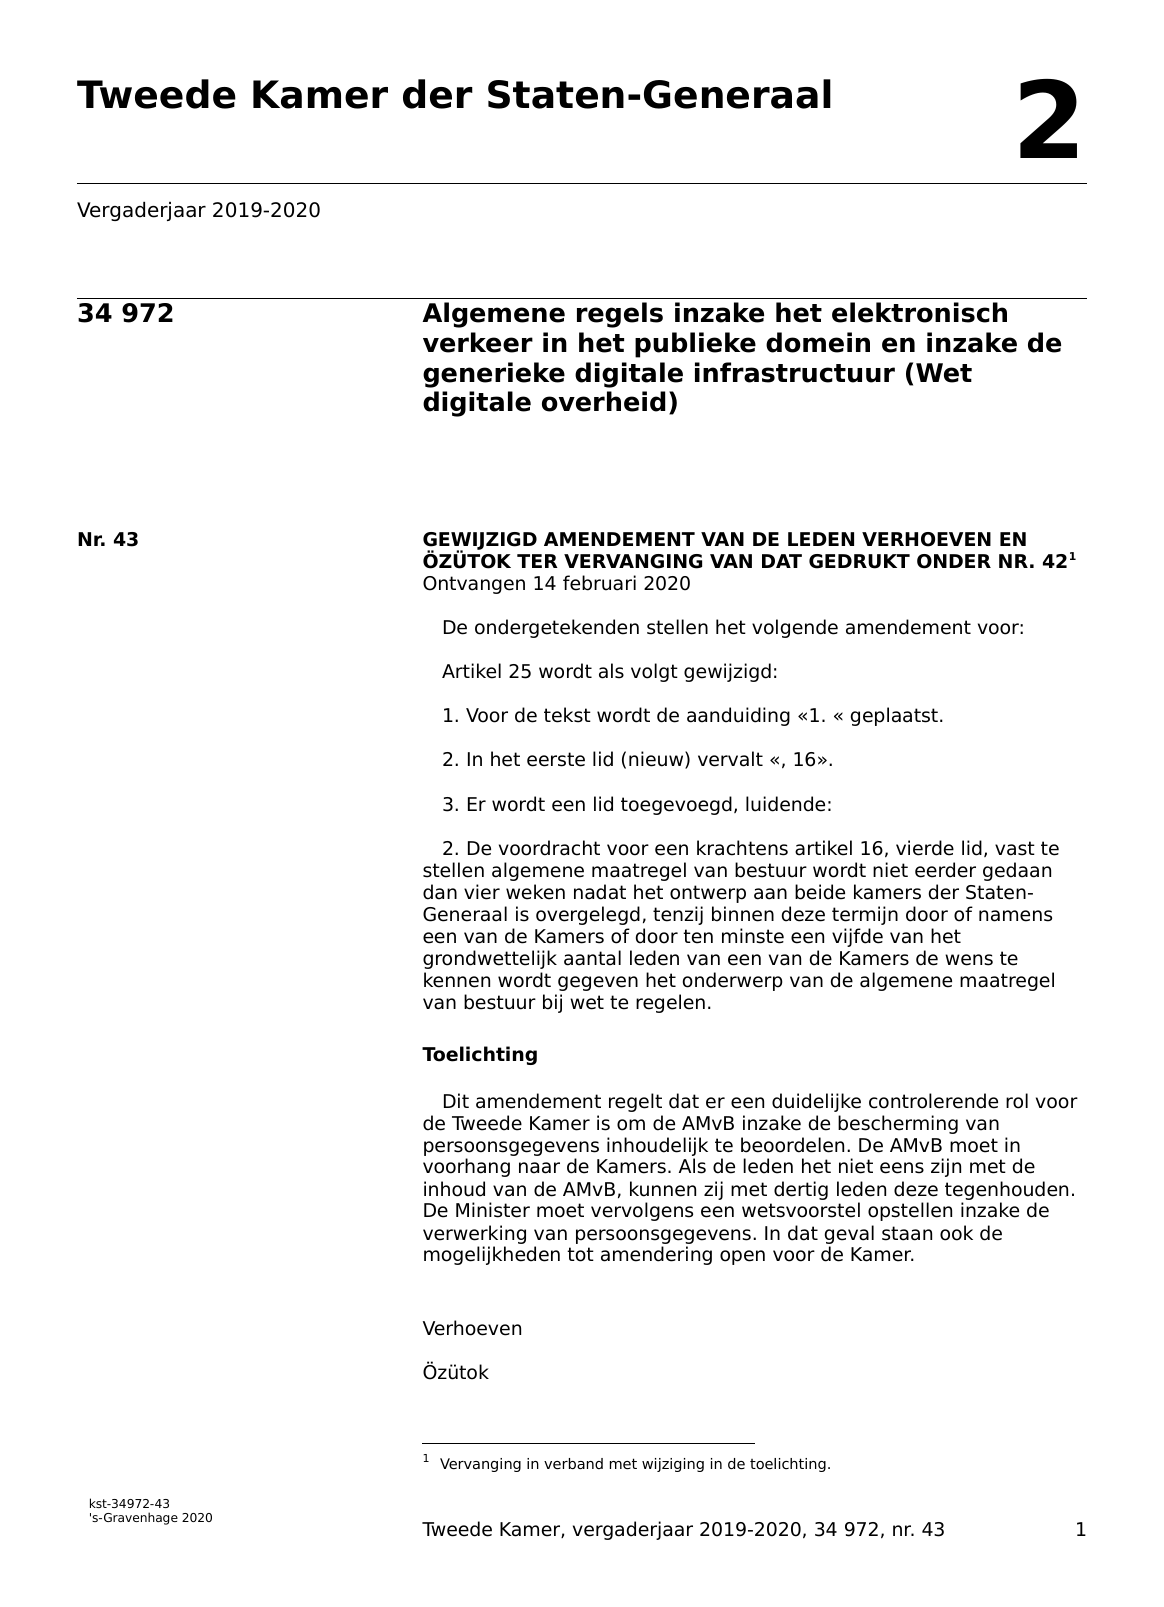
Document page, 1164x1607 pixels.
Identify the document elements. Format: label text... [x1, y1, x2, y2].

subtitle Nr. 43 GEWIJZIGD AMENDEMENT VAN DE LEDEN VERHOEVEN EN ÖZÜTOK TER VERVANGING VAN DAT GEDRUKT ONDER NR. 42 [77, 529, 1087, 573]
text Artikel 25 wordt als volgt gewijzigd: [422, 661, 1087, 683]
text Verhoeven Özütok [422, 1296, 1087, 1384]
text 1. Voor de tekst wordt de aanduiding «1. « geplaatst. [422, 705, 1087, 727]
text De ondergetekenden stellen het volgende amendement voor: [422, 617, 1087, 639]
text Vervanging in verband met wijziging in de toelichting. [422, 1452, 1087, 1474]
subtitle 34 972 Algemene regels inzake het elektronisch verkeer in het publieke domein en inzake de generieke digitale infrastructuur (Wet digitale overheid) [77, 299, 1087, 418]
text 2. De voordracht voor een krachtens artikel 16, vierde lid, vast te stellen algemene maatregel van bestuur wordt niet eerder gedaan dan vier weken nadat het ontwerp aan beide kamers der Staten-Generaal is overgelegd, tenzij binnen deze termijn door of namens een van de Kamers of door ten minste een vijfde van het grondwettelijk aantal leden van een van de Kamers de wens te kennen wordt gegeven het onderwerp van de algemene maatregel van bestuur bij wet te regelen. [422, 838, 1087, 1013]
subtitle Toelichting [422, 1043, 1087, 1066]
table_header Tweede Kamer der Staten-Generaal [77, 59, 886, 183]
text 3. Er wordt een lid toegevoegd, luidende: [422, 793, 1087, 816]
table_header 2 [886, 59, 1087, 183]
text Dit amendement regelt dat er een duidelijke controlerende rol voor de Tweede Kamer is om de AMvB inzake de bescherming van persoonsgegevens inhoudelijk te beoordelen. De AMvB moet in voorhang naar de Kamers. Als de leden het niet eens zijn met de inhoud van de AMvB, kunnen zij met dertig leden deze tegenhouden. De Minister moet vervolgens een wetsvoorstel opstellen inzake de verwerking van persoonsgegevens. In dat geval staan ook de mogelijkheden tot amendering open voor de Kamer. [422, 1091, 1087, 1266]
table_cell Vergaderjaar 2019-2020 [77, 184, 1087, 298]
text 2. In het eerste lid (nieuw) vervalt «, 16». [422, 749, 1087, 771]
text kst-34972-43 [88, 1497, 323, 1511]
text Ontvangen 14 februari 2020 [422, 573, 1087, 595]
text 's-Gravenhage 2020 [88, 1511, 323, 1525]
